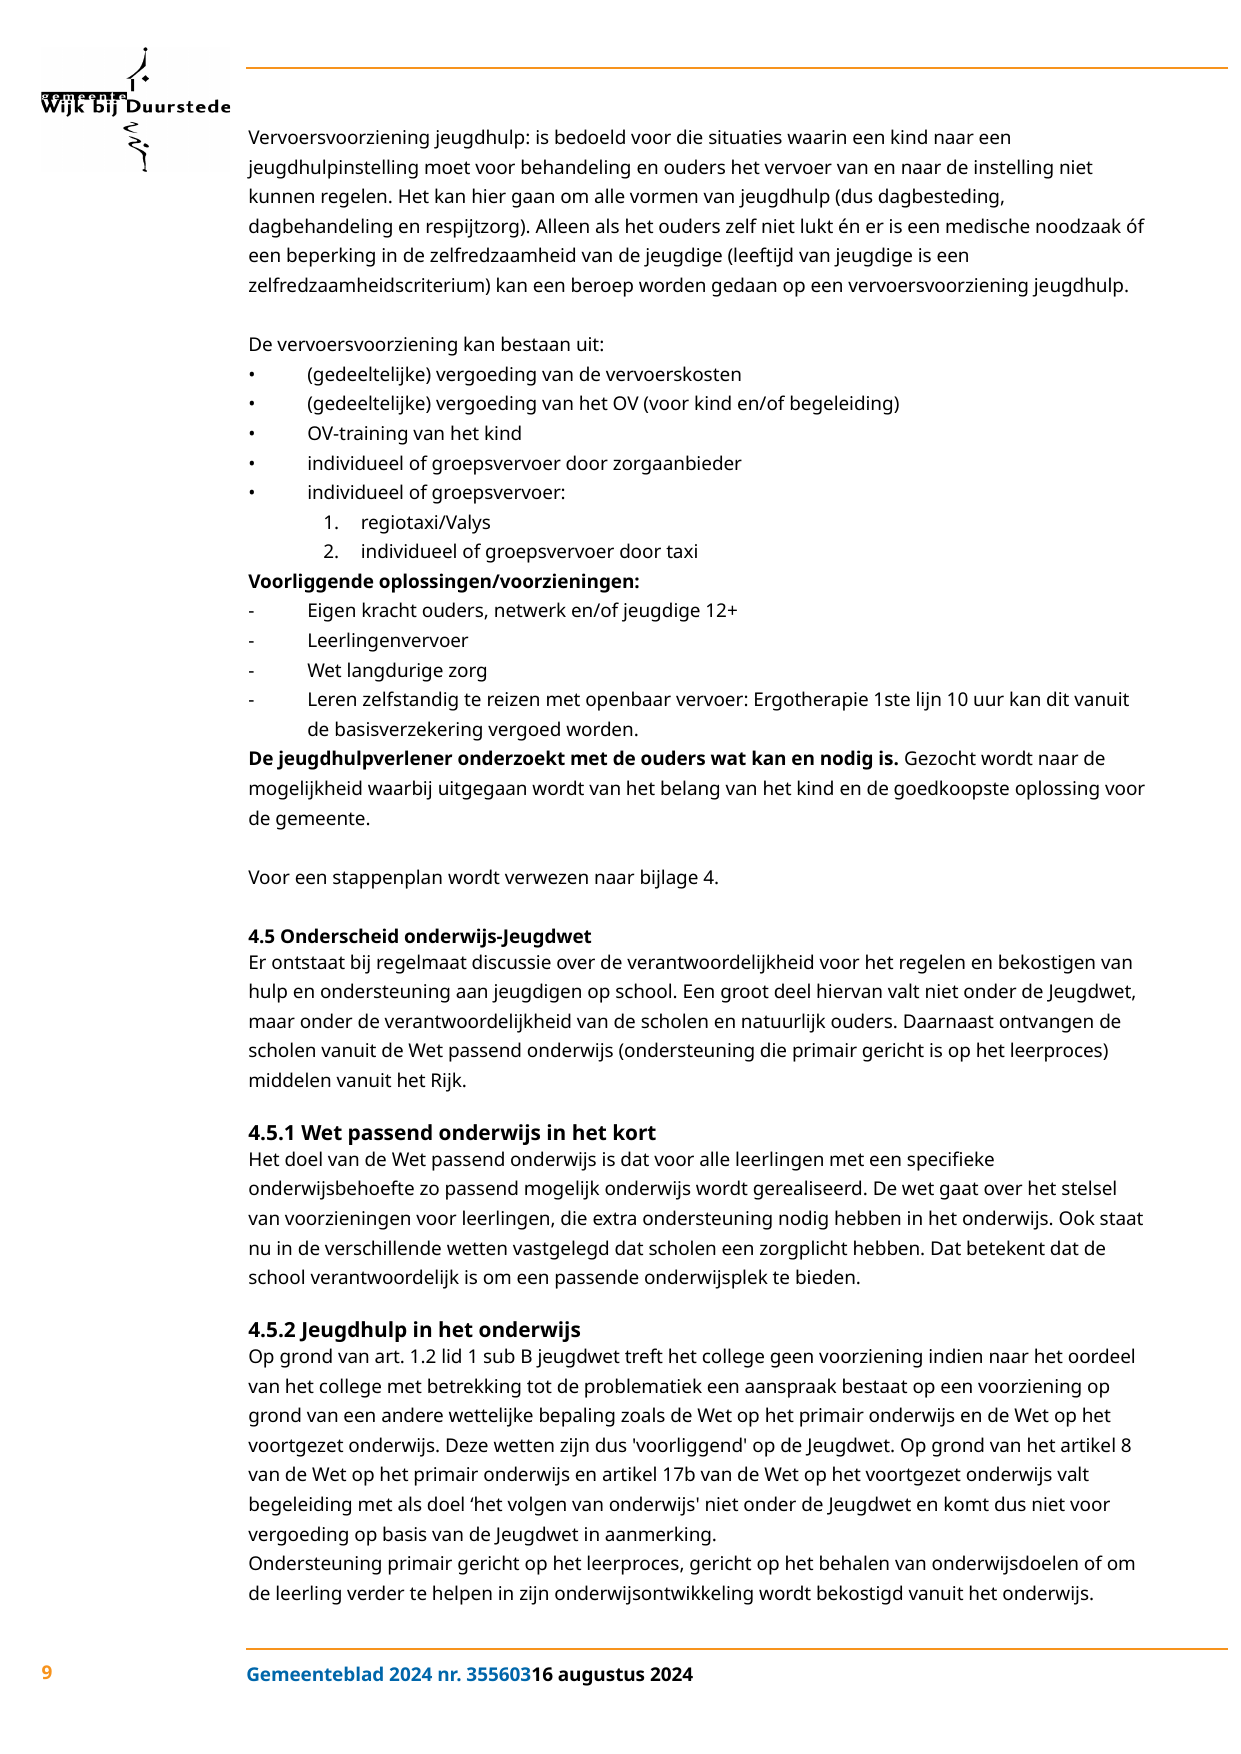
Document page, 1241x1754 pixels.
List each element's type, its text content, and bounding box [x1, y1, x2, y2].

list regiotaxi/Valys [323, 509, 1152, 535]
list individueel of groepsvervoer: [248, 479, 1152, 505]
text De jeugdhulpverlener onderzoekt met de ouders wat kan en nodig is. Gezocht wordt naar de mogelijkheid waarbij uitgegaan wordt van het belang van het kind en de goedkoopste oplossing voor de gemeente. [248, 746, 1152, 831]
list Eigen kracht ouders, netwerk en/of jeugdige 12+ [248, 598, 1152, 623]
text Vervoersvoorziening jeugdhulp: is bedoeld voor die situaties waarin een kind naar een jeugdhulpinstelling moet voor behandeling en ouders het vervoer van en naar de instelling niet kunnen regelen. Het kan hier gaan om alle vormen van jeugdhulp (dus dagbesteding, dagbehandeling en respijtzorg). Alleen als het ouders zelf niet lukt én er is een medische noodzaak óf een beperking in de zelfredzaamheid van de jeugdige (leeftijd van jeugdige is een zelfredzaamheidscriterium) kan een beroep worden gedaan op een vervoersvoorziening jeugdhulp. [248, 124, 1152, 298]
text De vervoersvoorziening kan bestaan uit: [248, 331, 1152, 357]
text Het doel van de Wet passend onderwijs is dat voor alle leerlingen met een specifieke onderwijsbehoefte zo passend mogelijk onderwijs wordt gerealiseerd. De wet gaat over het stelsel van voorzieningen voor leerlingen, die extra ondersteuning nodig hebben in het onderwijs. Ook staat nu in de verschillende wetten vastgelegd dat scholen een zorgplicht hebben. Dat betekent dat de school verantwoordelijk is om een passende onderwijsplek te bieden. [248, 1146, 1152, 1290]
list (gedeeltelijke) vergoeding van de vervoerskosten [248, 361, 1152, 387]
list Leerlingenvervoer [248, 627, 1152, 653]
list OV-training van het kind [248, 420, 1152, 446]
list (gedeeltelijke) vergoeding van het OV (voor kind en/of begeleiding) [248, 391, 1152, 416]
list Wet langdurige zorg [248, 657, 1152, 683]
list individueel of groepsvervoer door zorgaanbieder [248, 450, 1152, 476]
text 4.5.2 Jeugdhulp in het onderwijs [248, 1315, 1152, 1343]
text 4.5.1 Wet passend onderwijs in het kort [248, 1118, 1152, 1146]
text Er ontstaat bij regelmaat discussie over de verantwoordelijkheid voor het regelen en bekostigen van hulp en ondersteuning aan jeugdigen op school. Een groot deel hiervan valt niet onder de Jeugdwet, maar onder de verantwoordelijkheid van de scholen en natuurlijk ouders. Daarnaast ontvangen de scholen vanuit de Wet passend onderwijs (ondersteuning die primair gericht is op het leerproces) middelen vanuit het Rijk. [248, 949, 1152, 1093]
text Voor een stappenplan wordt verwezen naar bijlage 4. [248, 864, 1152, 890]
text Ondersteuning primair gericht op het leerproces, gericht op het behalen van onderwijsdoelen of om de leerling verder te helpen in zijn onderwijsontwikkeling wordt bekostigd vanuit het onderwijs. [248, 1550, 1152, 1606]
list individueel of groepsvervoer door taxi [323, 538, 1152, 564]
text Op grond van art. 1.2 lid 1 sub B jeugdwet treft het college geen voorziening indien naar het oordeel van het college met betrekking tot de problematiek een aanspraak bestaat op een voorziening op grond van een andere wettelijke bepaling zoals de Wet op het primair onderwijs en de Wet op het voortgezet onderwijs. Deze wetten zijn dus 'voorliggend' op de Jeugdwet. Op grond van het artikel 8 van de Wet op het primair onderwijs en artikel 17b van de Wet op het voortgezet onderwijs valt begeleiding met als doel ‘het volgen van onderwijs' niet onder de Jeugdwet en komt dus niet voor vergoeding op basis van de Jeugdwet in aanmerking. [248, 1343, 1152, 1546]
picture [41, 47, 231, 172]
text 4.5 Onderscheid onderwijs-Jeugdwet [248, 923, 1152, 949]
text Voorliggende oplossingen/voorzieningen: [248, 568, 1152, 594]
list Leren zelfstandig te reizen met openbaar vervoer: Ergotherapie 1ste lijn 10 uur kan dit vanuit de basisverzekering vergoed worden. [248, 686, 1152, 742]
